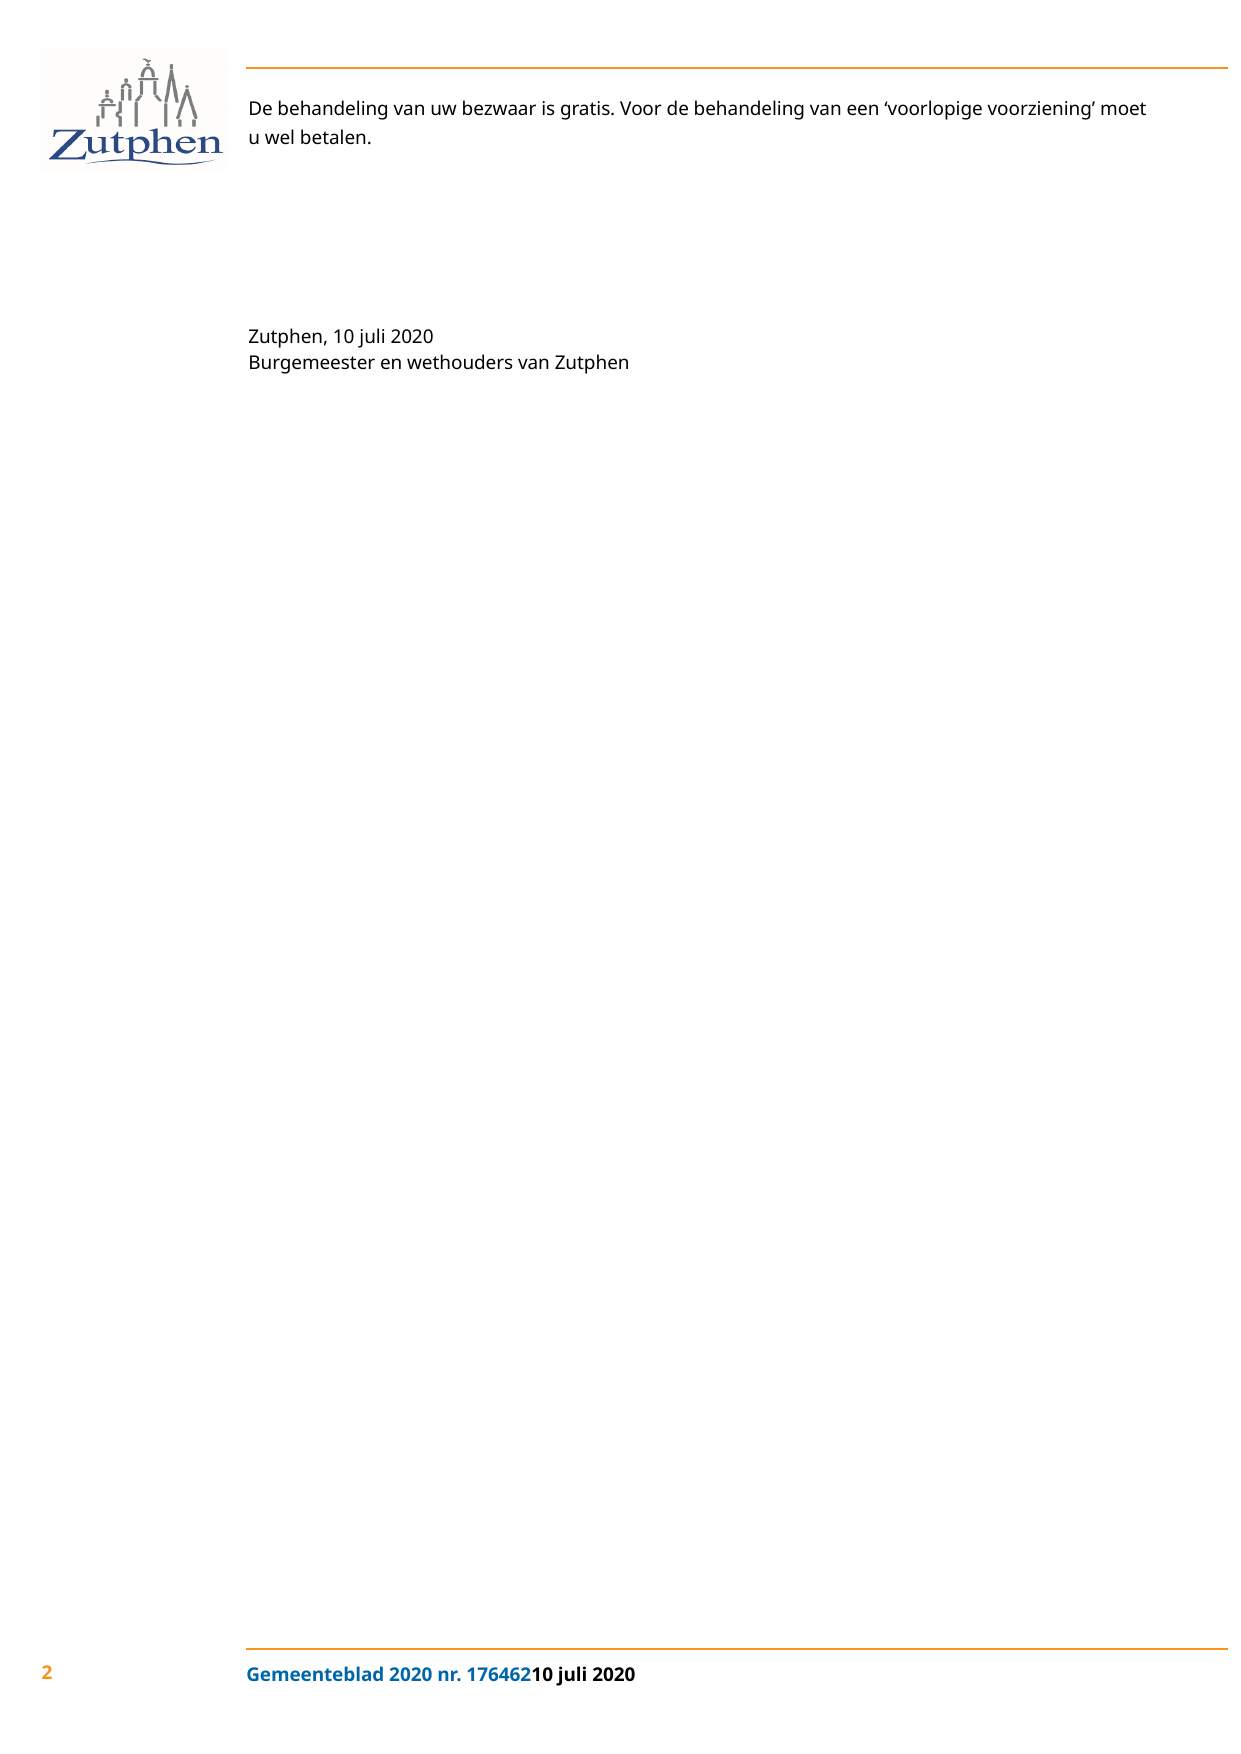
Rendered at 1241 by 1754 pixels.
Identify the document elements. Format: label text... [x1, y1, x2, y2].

text Zutphen, 10 juli 2020 [248, 323, 1152, 349]
text Burgemeester en wethouders van Zutphen [248, 349, 1152, 375]
text De behandeling van uw bezwaar is gratis. Voor de behandeling van een ‘voorlopige voorziening’ moet u wel betalen. [248, 95, 1152, 150]
picture [41, 47, 231, 172]
